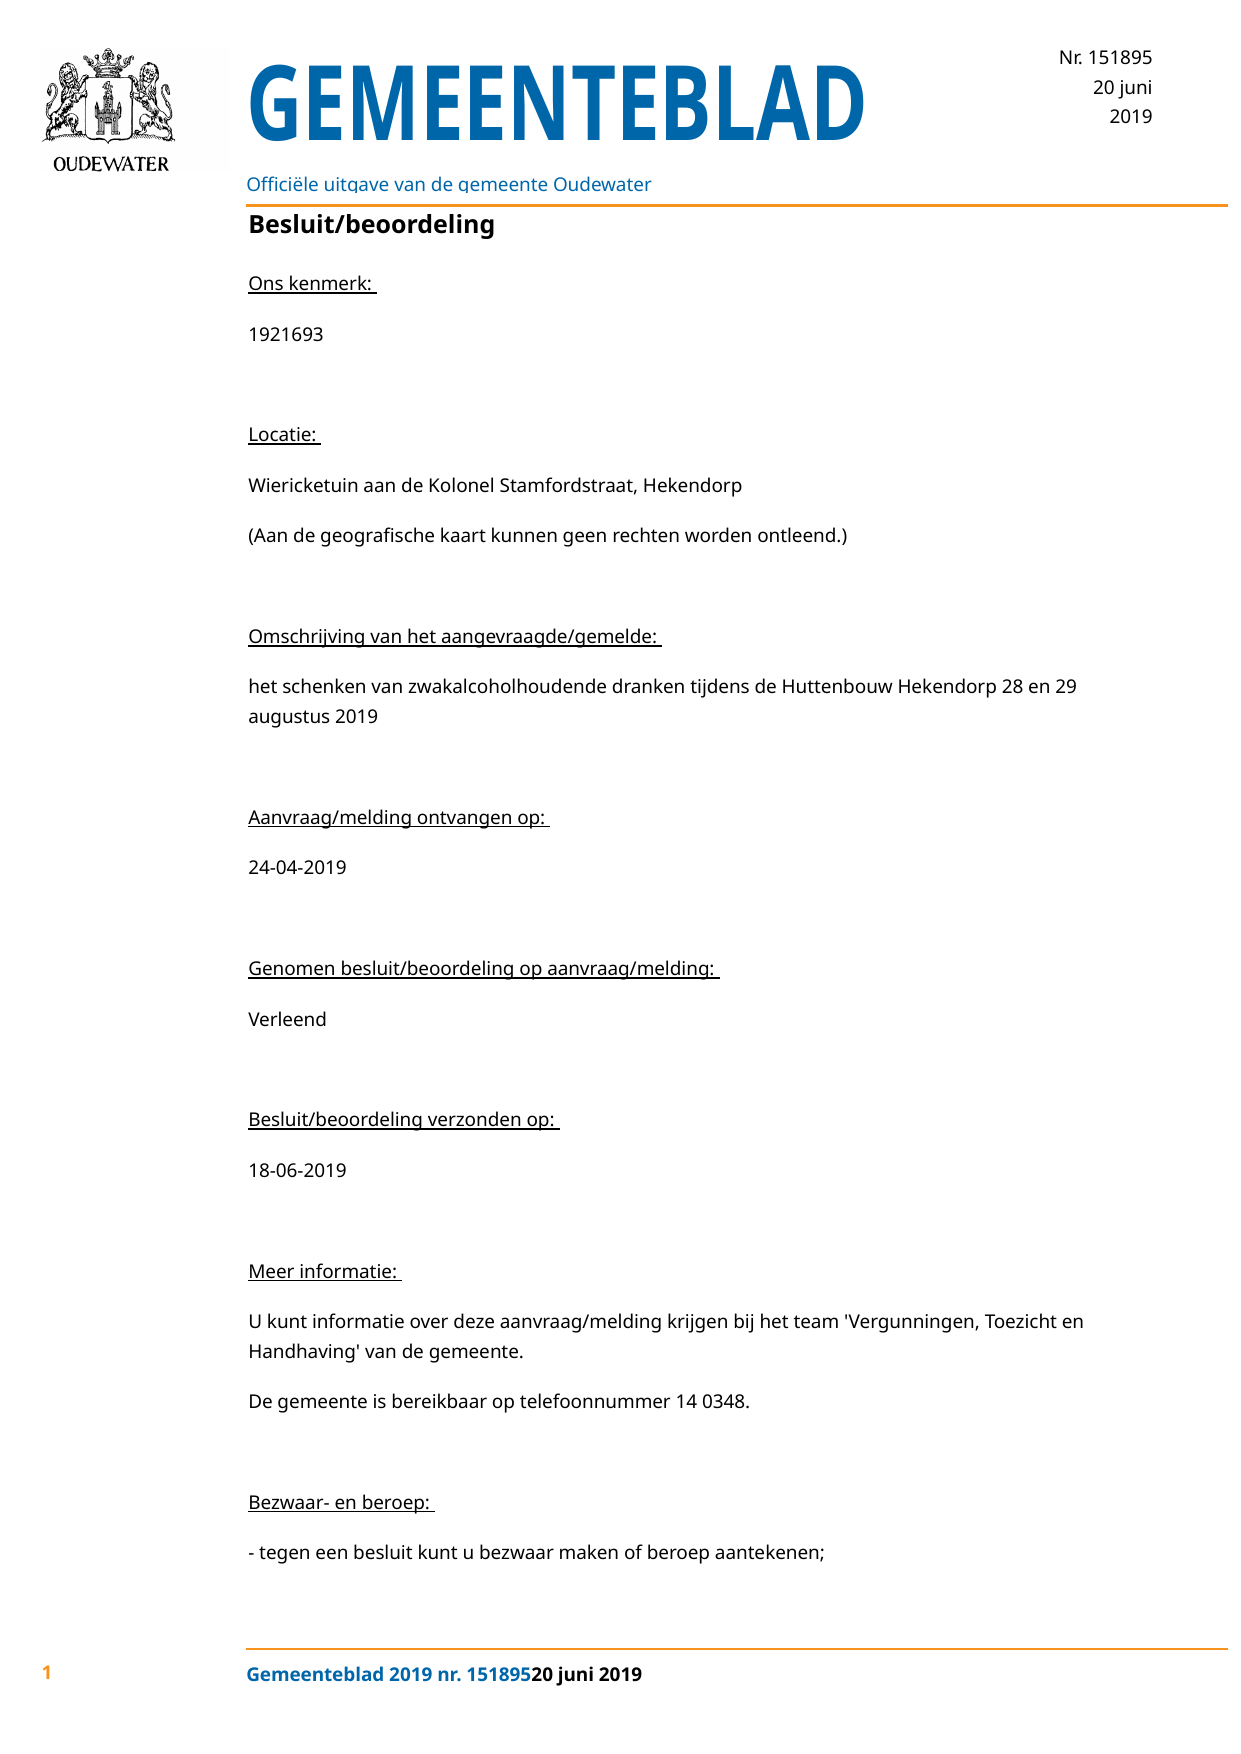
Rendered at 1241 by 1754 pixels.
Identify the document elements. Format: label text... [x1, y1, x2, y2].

text Wiericketuin aan de Kolonel Stamfordstraat, Hekendorp [248, 472, 1152, 498]
text Bezwaar- en beroep: [248, 1489, 1152, 1515]
picture [41, 47, 231, 172]
text 1921693 [248, 321, 1152, 346]
text U kunt informatie over deze aanvraag/melding krijgen bij het team 'Vergunningen, Toezicht en Handhaving' van de gemeente. [248, 1308, 1152, 1363]
text Aanvraag/melding ontvangen op: [248, 804, 1152, 830]
text Locatie: [248, 422, 1152, 447]
text Verleend [248, 1006, 1152, 1031]
text 24-04-2019 [248, 854, 1152, 880]
text het schenken van zwakalcoholhoudende dranken tijdens de Huttenbouw Hekendorp 28 en 29 augustus 2019 [248, 674, 1152, 729]
text Ons kenmerk: [248, 270, 1152, 296]
text - tegen een besluit kunt u bezwaar maken of beroep aantekenen; [248, 1539, 1152, 1565]
text De gemeente is bereikbaar op telefoonnummer 14 0348. [248, 1388, 1152, 1414]
text Besluit/beoordeling [248, 207, 1152, 241]
text Meer informatie: [248, 1258, 1152, 1283]
text 18-06-2019 [248, 1157, 1152, 1183]
text Besluit/beoordeling verzonden op: [248, 1107, 1152, 1132]
text (Aan de geografische kaart kunnen geen rechten worden ontleend.) [248, 522, 1152, 548]
text Genomen besluit/beoordeling op aanvraag/melding: [248, 955, 1152, 981]
text Omschrijving van het aangevraagde/gemelde: [248, 623, 1152, 649]
